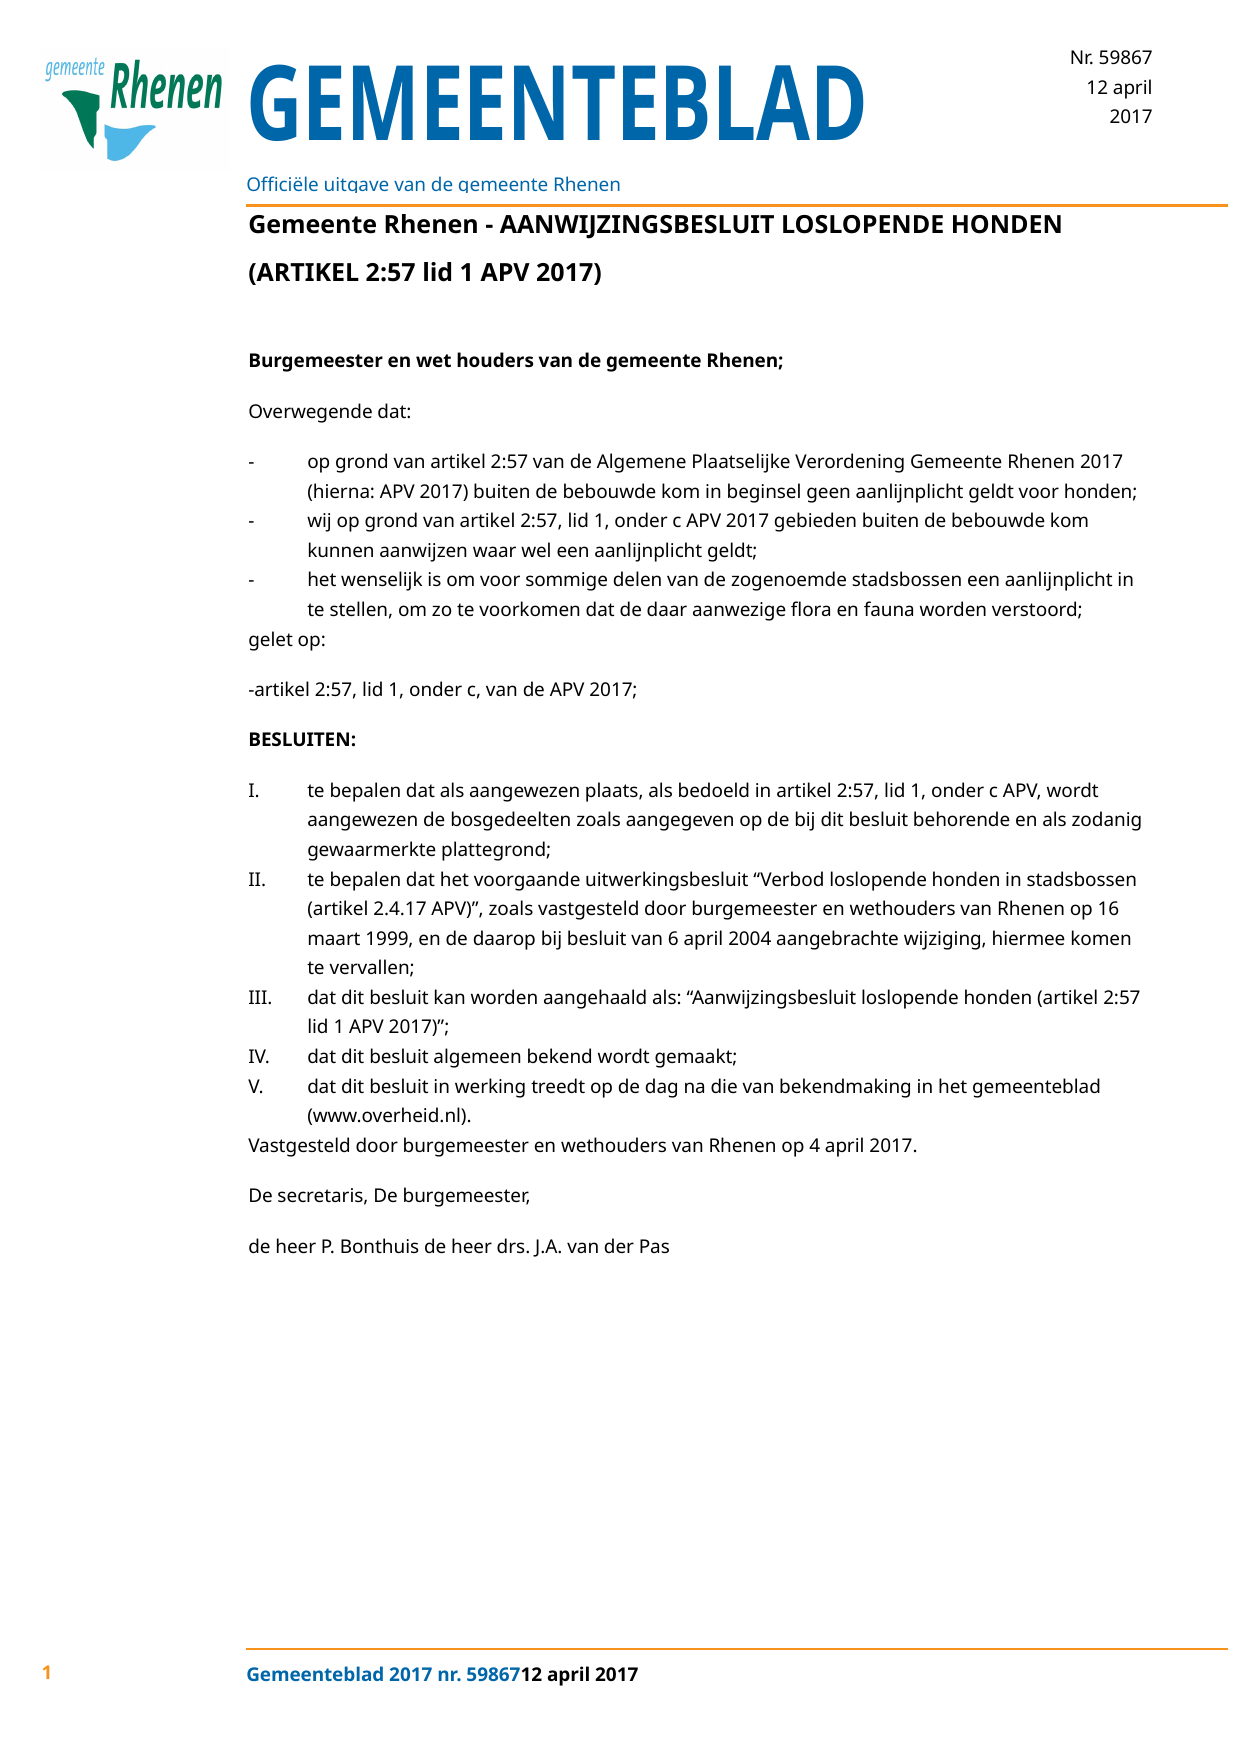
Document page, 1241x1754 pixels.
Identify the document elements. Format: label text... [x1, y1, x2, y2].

text -artikel 2:57, lid 1, onder c, van de APV 2017; [248, 676, 1152, 702]
list wij op grond van artikel 2:57, lid 1, onder c APV 2017 gebieden buiten de bebouwde kom kunnen aanwijzen waar wel een aanlijnplicht geldt; [248, 507, 1152, 563]
text Vastgesteld door burgemeester en wethouders van Rhenen op 4 april 2017. [248, 1132, 1152, 1158]
picture [41, 47, 231, 172]
list dat dit besluit kan worden aangehaald als: “Aanwijzingsbesluit loslopende honden (artikel 2:57 lid 1 APV 2017)”; [248, 984, 1152, 1039]
text BESLUITEN: [248, 727, 1152, 752]
text Gemeente Rhenen - AANWIJZINGSBESLUIT LOSLOPENDE HONDEN (ARTIKEL 2:57 lid 1 APV 2017) [248, 207, 1152, 288]
text Burgemeester en wet houders van de gemeente Rhenen; [248, 347, 1152, 373]
list dat dit besluit in werking treedt op de dag na die van bekendmaking in het gemeenteblad (www.overheid.nl). [248, 1073, 1152, 1128]
text gelet op: [248, 626, 1152, 652]
list te bepalen dat als aangewezen plaats, als bedoeld in artikel 2:57, lid 1, onder c APV, wordt aangewezen de bosgedeelten zoals aangegeven op de bij dit besluit behorende en als zodanig gewaarmerkte plattegrond; [248, 777, 1152, 862]
text Overwegende dat: [248, 398, 1152, 424]
list te bepalen dat het voorgaande uitwerkingsbesluit “Verbod loslopende honden in stadsbossen (artikel 2.4.17 APV)”, zoals vastgesteld door burgemeester en wethouders van Rhenen op 16 maart 1999, en de daarop bij besluit van 6 april 2004 aangebrachte wijziging, hiermee komen te vervallen; [248, 866, 1152, 980]
text De secretaris, De burgemeester, [248, 1182, 1152, 1208]
text de heer P. Bonthuis de heer drs. J.A. van der Pas [248, 1233, 1152, 1259]
list op grond van artikel 2:57 van de Algemene Plaatselijke Verordening Gemeente Rhenen 2017 (hierna: APV 2017) buiten de bebouwde kom in beginsel geen aanlijnplicht geldt voor honden; [248, 448, 1152, 504]
list dat dit besluit algemeen bekend wordt gemaakt; [248, 1043, 1152, 1069]
list het wenselijk is om voor sommige delen van de zogenoemde stadsbossen een aanlijnplicht in te stellen, om zo te voorkomen dat de daar aanwezige flora en fauna worden verstoord; [248, 567, 1152, 622]
